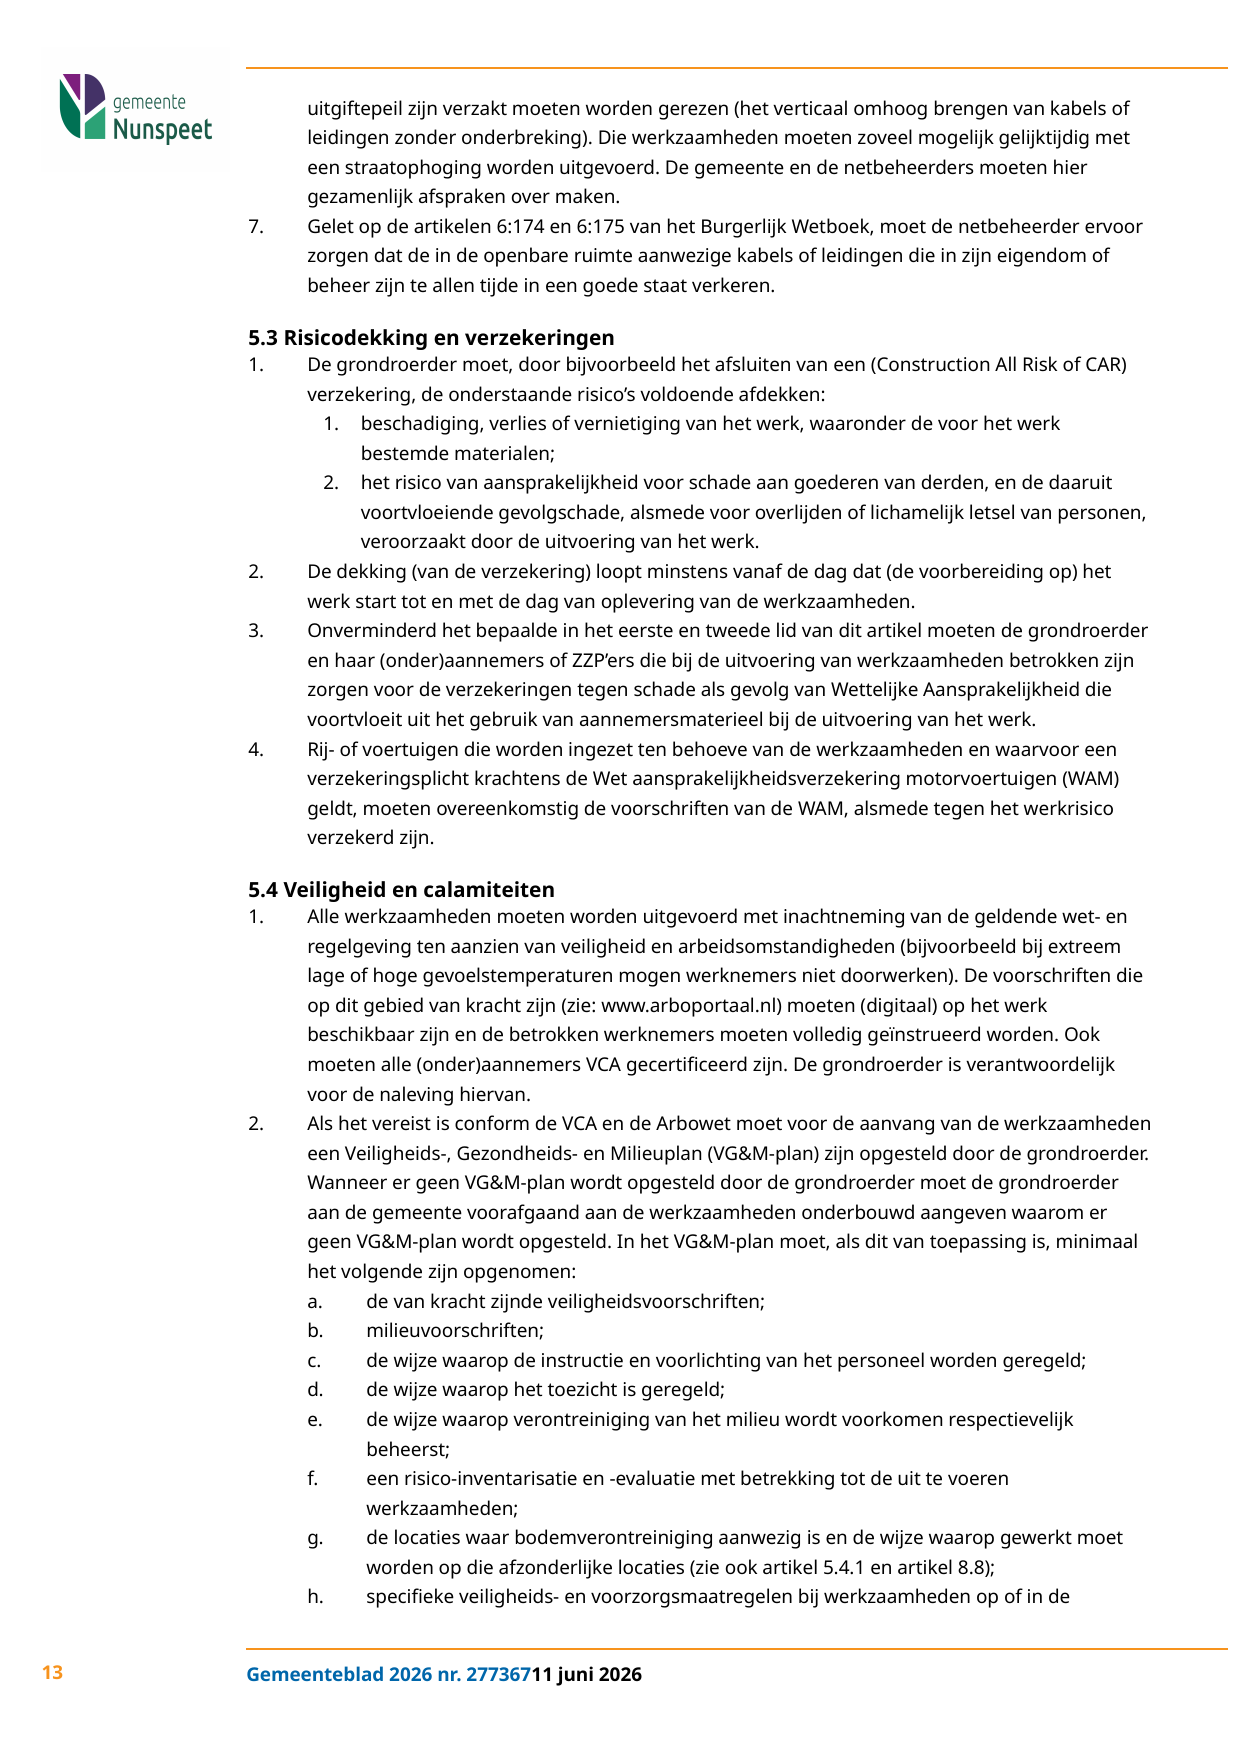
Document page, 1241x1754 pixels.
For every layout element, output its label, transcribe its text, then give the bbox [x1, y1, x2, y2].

list Alle werkzaamheden moeten worden uitgevoerd met inachtneming van de geldende wet- en regelgeving ten aanzien van veiligheid en arbeidsomstandigheden (bijvoorbeeld bij extreem lage of hoge gevoelstemperaturen mogen werknemers niet doorwerken). De voorschriften die op dit gebied van kracht zijn (zie: www.arboportaal.nl) moeten (digitaal) op het werk beschikbaar zijn en de betrokken werknemers moeten volledig geïnstrueerd worden. Ook moeten alle (onder)aannemers VCA gecertificeerd zijn. De grondroerder is verantwoordelijk voor de naleving hiervan. [248, 903, 1152, 1107]
text 5.4 Veiligheid en calamiteiten [248, 875, 1152, 903]
list het risico van aansprakelijkheid voor schade aan goederen van derden, en de daaruit voortvloeiende gevolgschade, alsmede voor overlijden of lichamelijk letsel van personen, veroorzaakt door de uitvoering van het werk. [323, 469, 1152, 554]
list De grondroerder moet, door bijvoorbeeld het afsluiten van een (Construction All Risk of CAR) verzekering, de onderstaande risico’s voldoende afdekken: [248, 351, 1152, 406]
list De dekking (van de verzekering) loopt minstens vanaf de dag dat (de voorbereiding op) het werk start tot en met de dag van oplevering van de werkzaamheden. [248, 558, 1152, 613]
list Rij- of voertuigen die worden ingezet ten behoeve van de werkzaamheden en waarvoor een verzekeringsplicht krachtens de Wet aansprakelijkheidsverzekering motorvoertuigen (WAM) geldt, moeten overeenkomstig de voorschriften van de WAM, alsmede tegen het werkrisico verzekerd zijn. [248, 736, 1152, 850]
list Onverminderd het bepaalde in het eerste en tweede lid van dit artikel moeten de grondroerder en haar (onder)aannemers of ZZP’ers die bij de uitvoering van werkzaamheden betrokken zijn zorgen voor de verzekeringen tegen schade als gevolg van Wettelijke Aansprakelijkheid die voortvloeit uit het gebruik van aannemersmaterieel bij de uitvoering van het werk. [248, 617, 1152, 732]
list de locaties waar bodemverontreiniging aanwezig is en de wijze waarop gewerkt moet worden op die afzonderlijke locaties (zie ook artikel 5.4.1 en artikel 8.8); [307, 1524, 1152, 1580]
text 5.3 Risicodekking en verzekeringen [248, 323, 1152, 351]
list uitgiftepeil zijn verzakt moeten worden gerezen (het verticaal omhoog brengen van kabels of leidingen zonder onderbreking). Die werkzaamheden moeten zoveel mogelijk gelijktijdig met een straatophoging worden uitgevoerd. De gemeente en de netbeheerders moeten hier gezamenlijk afspraken over maken. [248, 95, 1152, 209]
list de wijze waarop het toezicht is geregeld; [307, 1377, 1152, 1402]
list beschadiging, verlies of vernietiging van het werk, waaronder de voor het werk bestemde materialen; [323, 410, 1152, 466]
list milieuvoorschriften; [307, 1317, 1152, 1343]
list een risico-inventarisatie en -evaluatie met betrekking tot de uit te voeren werkzaamheden; [307, 1465, 1152, 1521]
list specifieke veiligheids- en voorzorgsmaatregelen bij werkzaamheden op of in de [307, 1584, 1152, 1609]
list de van kracht zijnde veiligheidsvoorschriften; [307, 1288, 1152, 1314]
list Als het vereist is conform de VCA en de Arbowet moet voor de aanvang van de werkzaamheden een Veiligheids-, Gezondheids- en Milieuplan (VG&M-plan) zijn opgesteld door de grondroerder. Wanneer er geen VG&M-plan wordt opgesteld door de grondroerder moet de grondroerder aan de gemeente voorafgaand aan de werkzaamheden onderbouwd aangeven waarom er geen VG&M-plan wordt opgesteld. In het VG&M-plan moet, als dit van toepassing is, minimaal het volgende zijn opgenomen: [248, 1110, 1152, 1284]
list Gelet op de artikelen 6:174 en 6:175 van het Burgerlijk Wetboek, moet de netbeheerder ervoor zorgen dat de in de openbare ruimte aanwezige kabels of leidingen die in zijn eigendom of beheer zijn te allen tijde in een goede staat verkeren. [248, 213, 1152, 298]
list de wijze waarop de instructie en voorlichting van het personeel worden geregeld; [307, 1347, 1152, 1373]
picture [41, 47, 231, 172]
list de wijze waarop verontreiniging van het milieu wordt voorkomen respectievelijk beheerst; [307, 1406, 1152, 1462]
